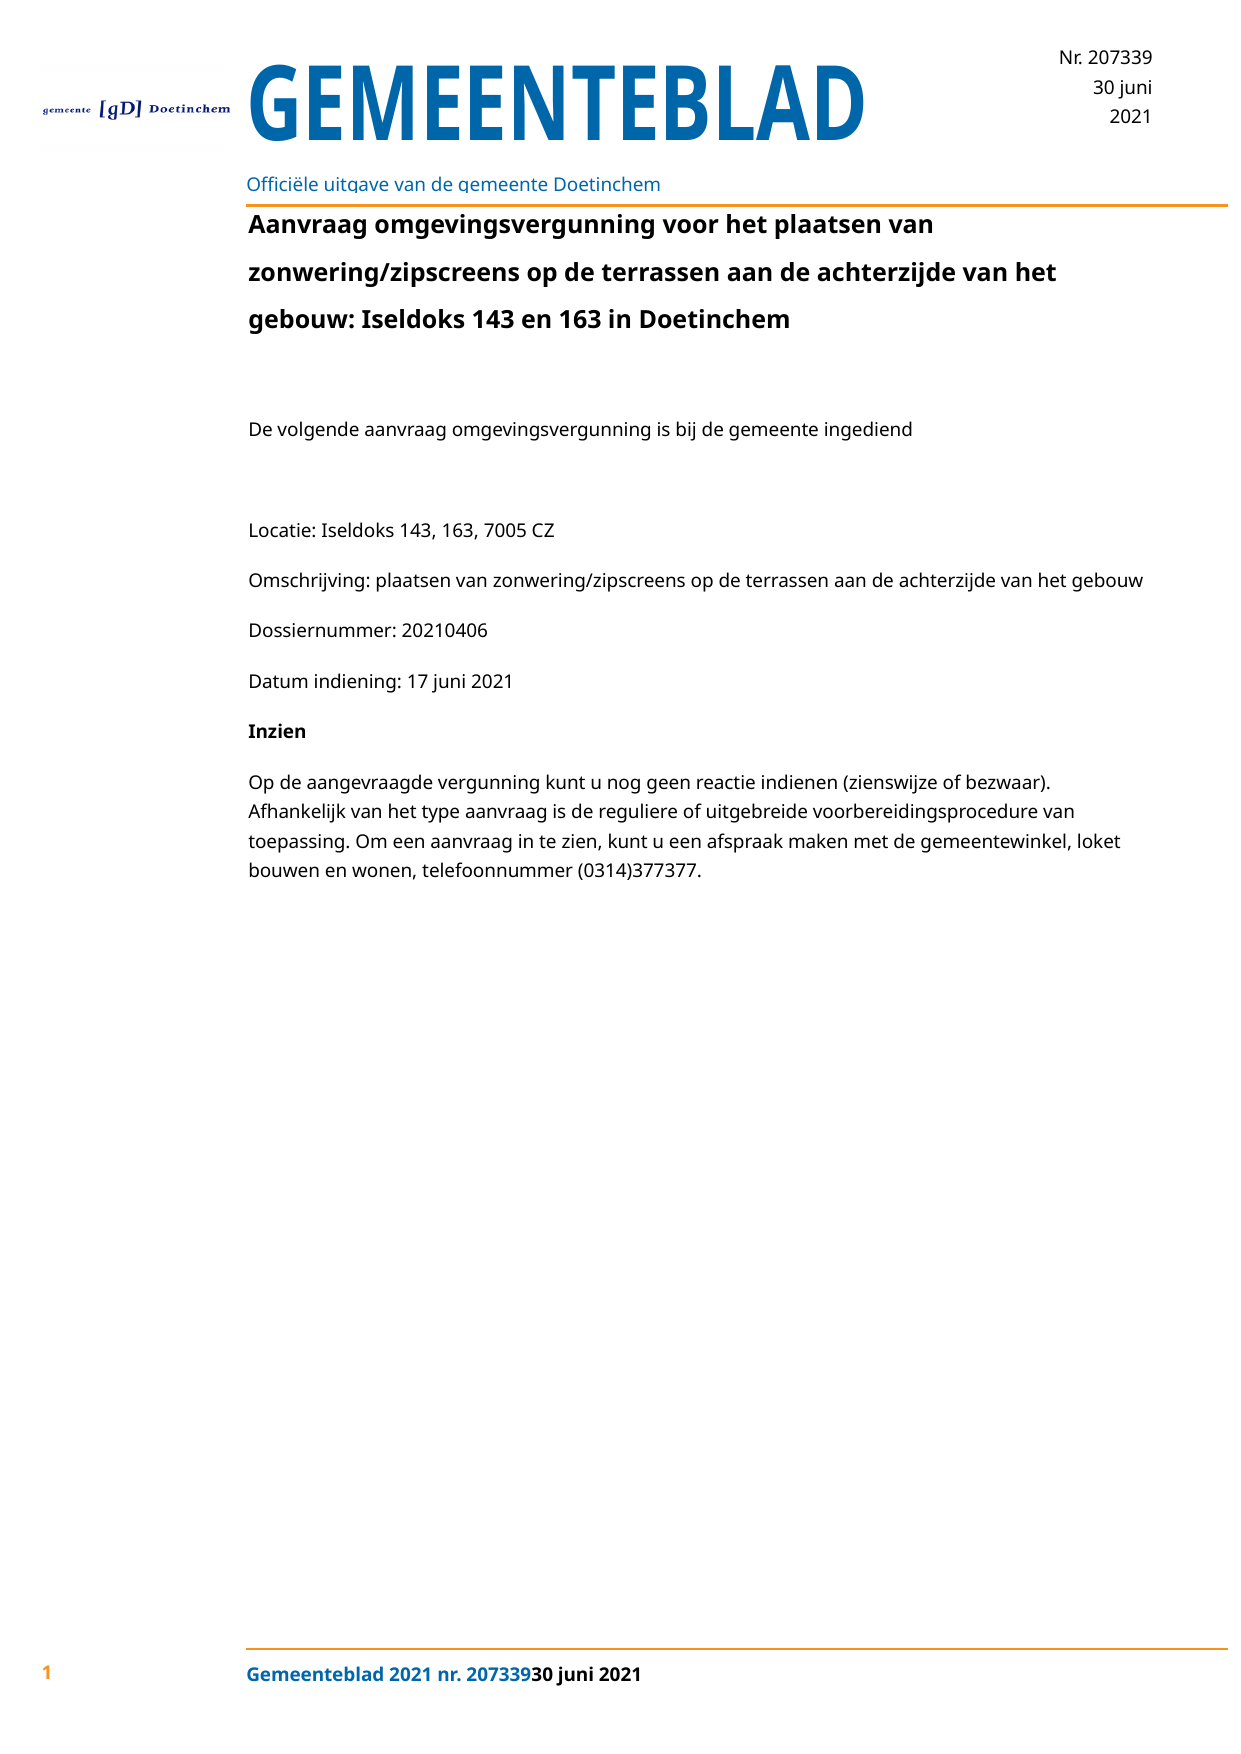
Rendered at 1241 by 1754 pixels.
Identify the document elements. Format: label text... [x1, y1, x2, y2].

text Datum indiening: 17 juni 2021 [248, 668, 1152, 694]
text De volgende aanvraag omgevingsvergunning is bij de gemeente ingediend [248, 416, 1152, 442]
picture [41, 47, 231, 172]
text Inzien [248, 718, 1152, 744]
text Locatie: Iseldoks 143, 163, 7005 CZ [248, 517, 1152, 542]
text Dossiernummer: 20210406 [248, 618, 1152, 643]
text Op de aangevraagde vergunning kunt u nog geen reactie indienen (zienswijze of bezwaar). Afhankelijk van het type aanvraag is de reguliere of uitgebreide voorbereidingsprocedure van toepassing. Om een aanvraag in te zien, kunt u een afspraak maken met de gemeentewinkel, loket bouwen en wonen, telefoonnummer (0314)377377. [248, 769, 1152, 883]
text Omschrijving: plaatsen van zonwering/zipscreens op de terrassen aan de achterzijde van het gebouw [248, 567, 1152, 593]
text Aanvraag omgevingsvergunning voor het plaatsen van zonwering/zipscreens op de terrassen aan de achterzijde van het gebouw: Iseldoks 143 en 163 in Doetinchem [248, 207, 1152, 336]
